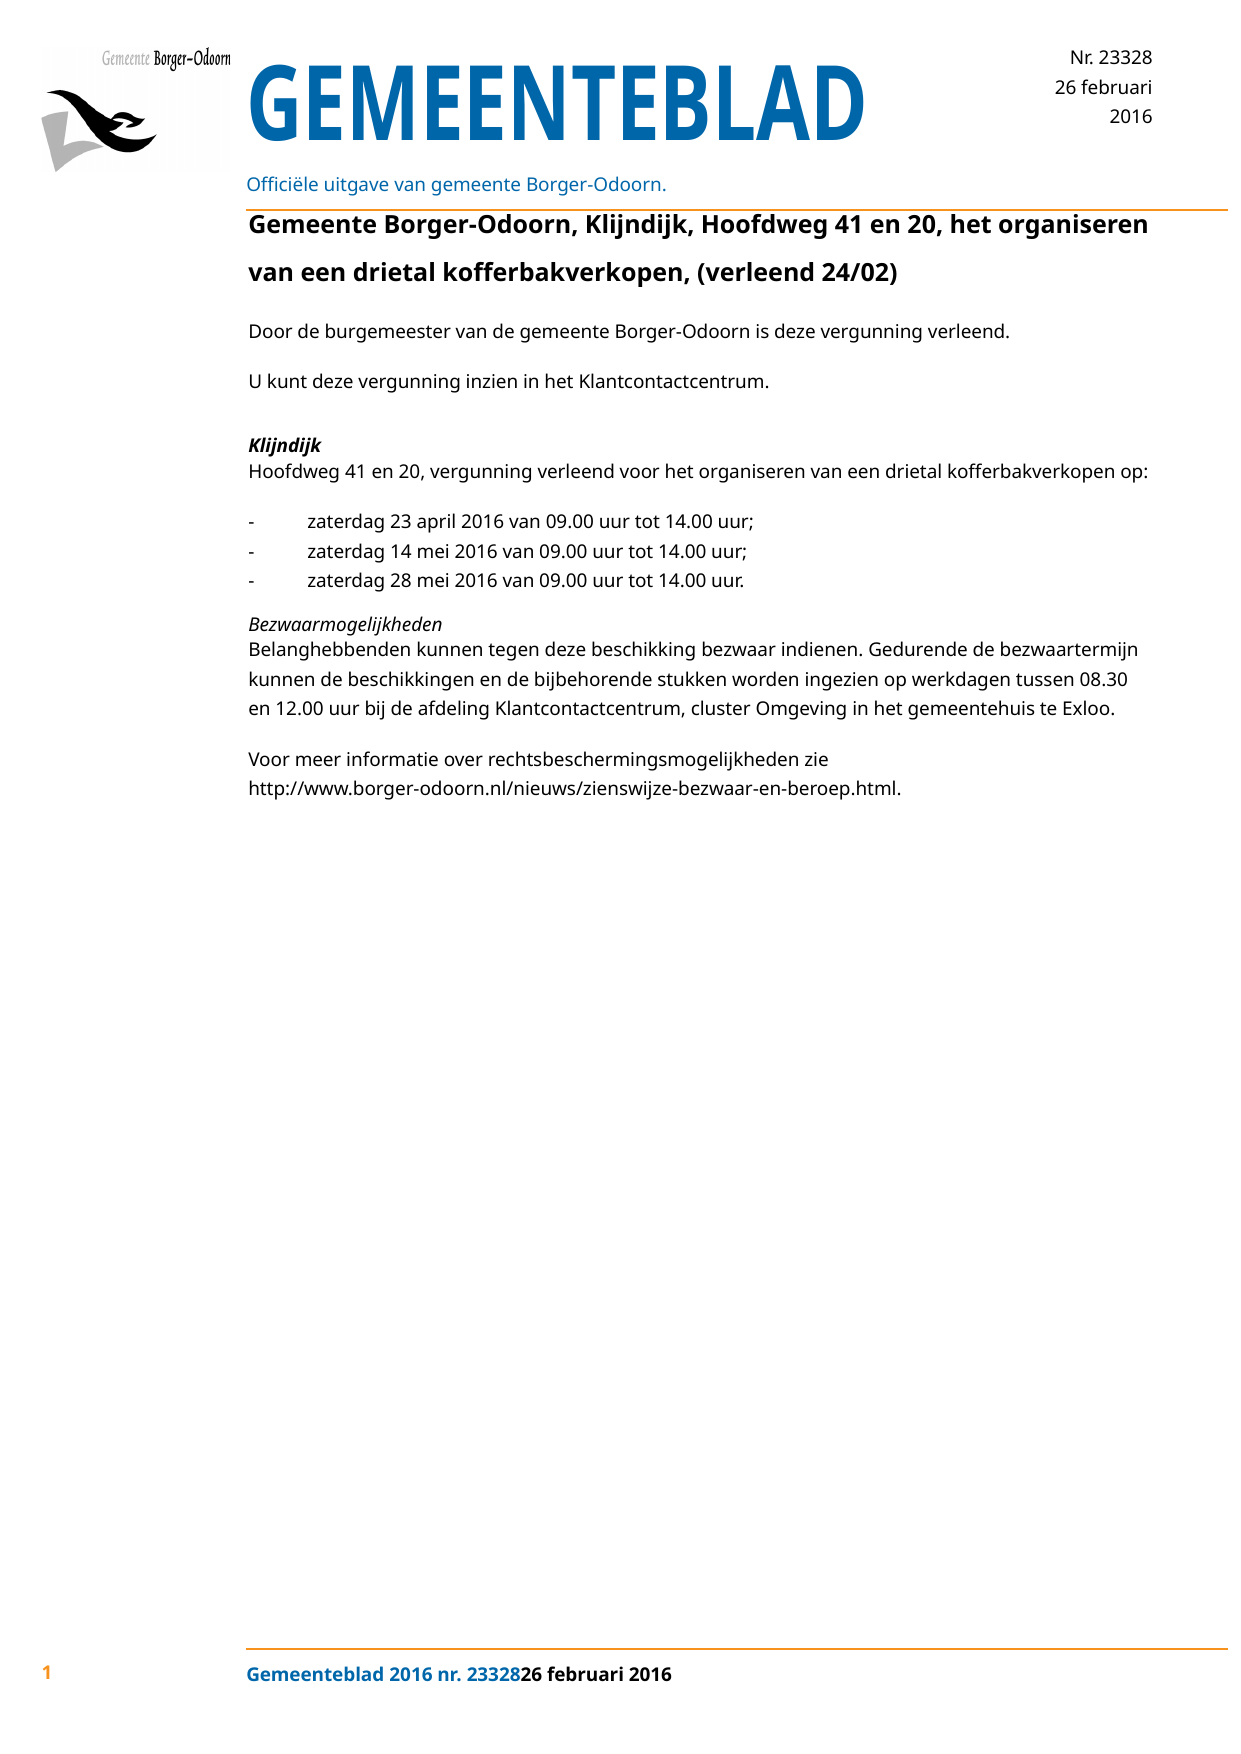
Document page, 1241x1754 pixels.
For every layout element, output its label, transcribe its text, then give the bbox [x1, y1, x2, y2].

text Voor meer informatie over rechtsbeschermingsmogelijkheden zie http://www.borger-odoorn.nl/nieuws/zienswijze-bezwaar-en-beroep.html. [248, 746, 1152, 801]
list zaterdag 14 mei 2016 van 09.00 uur tot 14.00 uur; [248, 538, 1152, 564]
text Belanghebbenden kunnen tegen deze beschikking bezwaar indienen. Gedurende de bezwaartermijn kunnen de beschikkingen en de bijbehorende stukken worden ingezien op werkdagen tussen 08.30 en 12.00 uur bij de afdeling Klantcontactcentrum, cluster Omgeving in het gemeentehuis te Exloo. [248, 636, 1152, 721]
text U kunt deze vergunning inzien in het Klantcontactcentrum. [248, 368, 1152, 394]
text Klijndijk [248, 432, 1152, 458]
list zaterdag 28 mei 2016 van 09.00 uur tot 14.00 uur. [248, 568, 1152, 593]
text Door de burgemeester van de gemeente Borger-Odoorn is deze vergunning verleend. [248, 318, 1152, 344]
text Gemeente Borger-Odoorn, Klijndijk, Hoofdweg 41 en 20, het organiseren van een drietal kofferbakverkopen, (verleend 24/02) [248, 211, 1152, 288]
list zaterdag 23 april 2016 van 09.00 uur tot 14.00 uur; [248, 508, 1152, 534]
picture [41, 47, 231, 172]
text Hoofdweg 41 en 20, vergunning verleend voor het organiseren van een drietal kofferbakverkopen op: [248, 458, 1152, 484]
text Bezwaarmogelijkheden [248, 611, 1152, 636]
